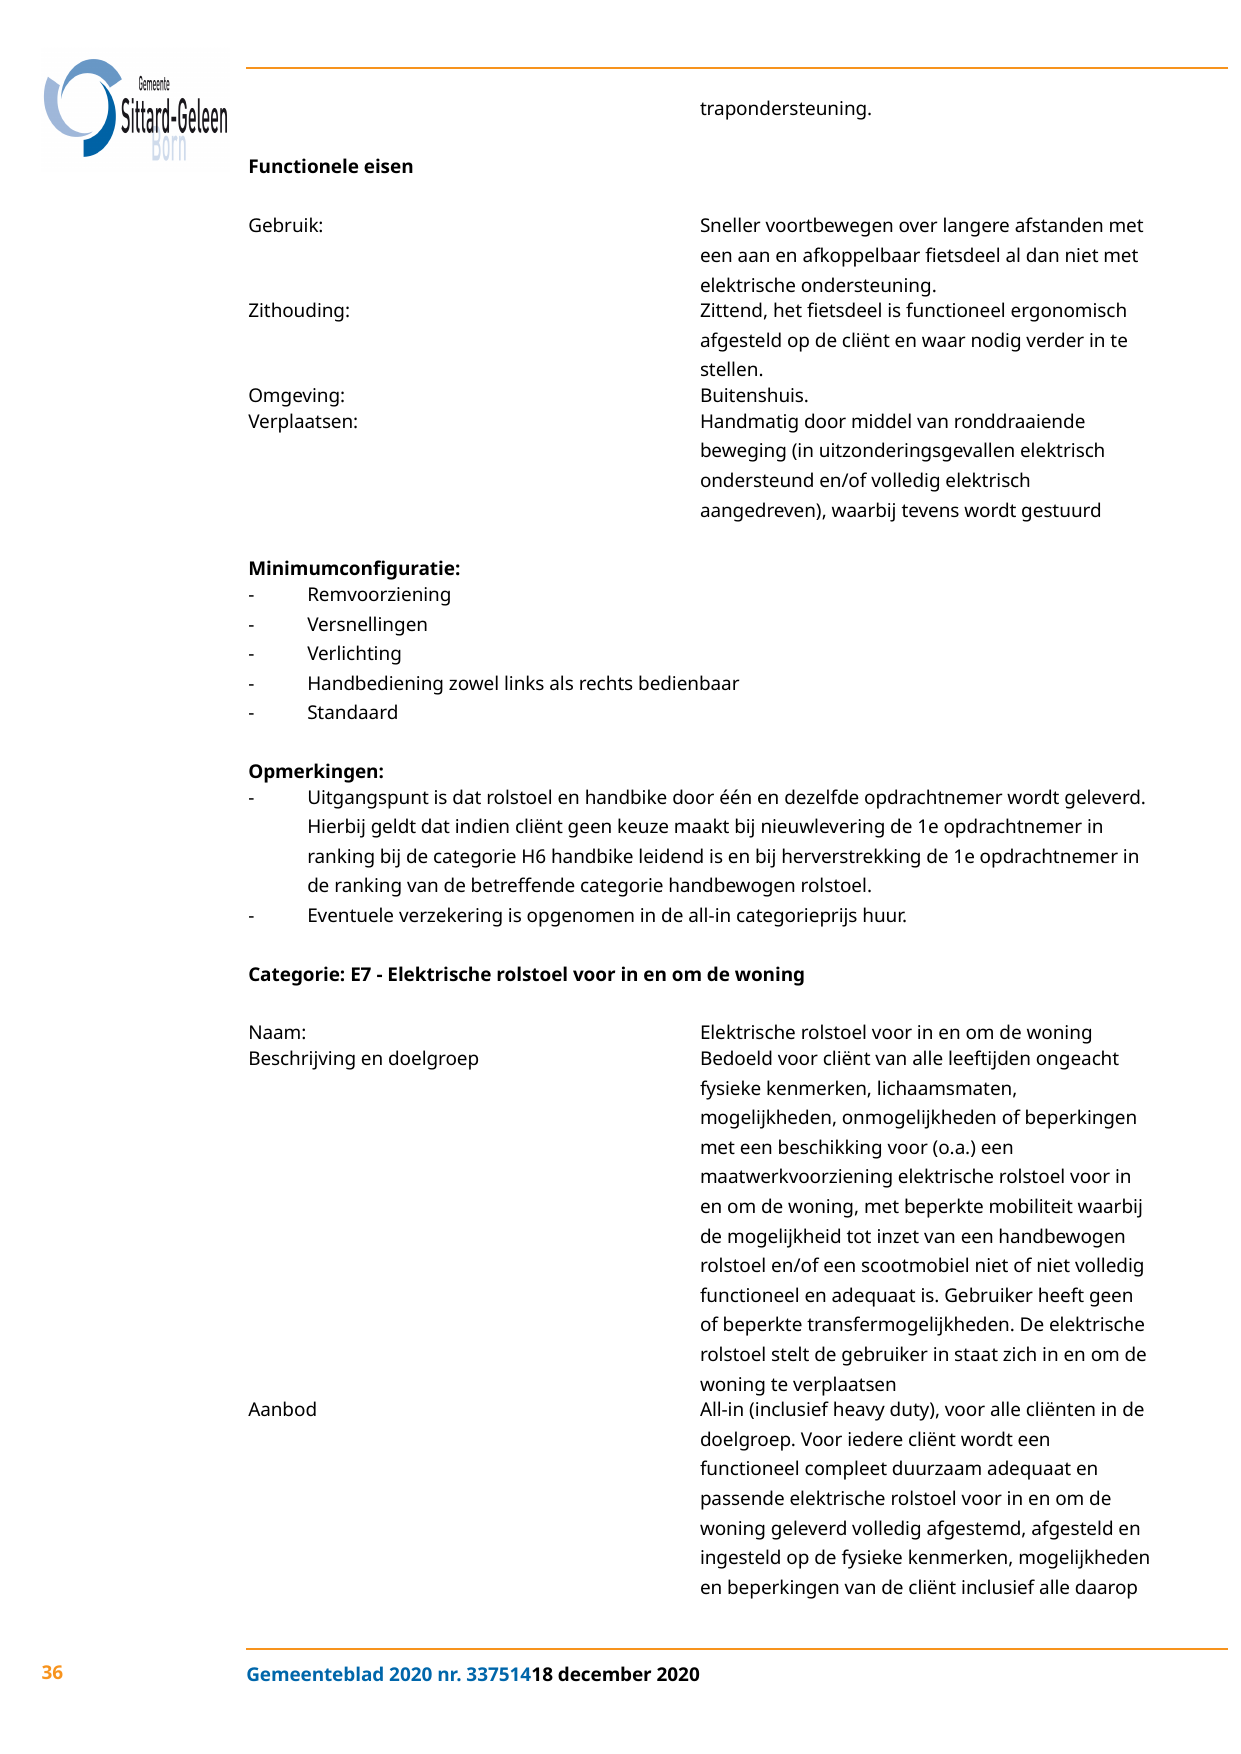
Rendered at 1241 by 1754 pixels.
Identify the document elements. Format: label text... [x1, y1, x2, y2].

table_header Elektrische rolstoel voor in en om de woning [700, 1020, 1152, 1045]
table_header Categorie: E7 - Elektrische rolstoel voor in en om de woning [248, 961, 1152, 987]
table_cell Omgeving: [248, 383, 700, 408]
table_cell Beschrijving en doelgroep [248, 1045, 700, 1396]
table_cell Verplaatsen: [248, 408, 700, 523]
table_header Sneller voortbewegen over langere afstanden met een aan en afkoppelbaar fietsdeel al dan niet met elektrische ondersteuning. [700, 213, 1152, 297]
table_cell Uitgangspunt is dat rolstoel en handbike door één en dezelfde opdrachtnemer wordt geleverd. Hierbij geldt dat indien cliënt geen keuze maakt bij nieuwlevering de 1e opdrachtnemer in ranking bij de categorie H6 handbike leidend is en bij herverstrekking de 1e opdrachtnemer in de ranking van de betreffende categorie handbewogen rolstoel. Eventuele verzekering is opgenomen in de all-in categorieprijs huur. [248, 784, 1152, 928]
table_cell Buitenshuis. [700, 383, 1152, 408]
table_cell Bedoeld voor cliënt van alle leeftijden ongeacht fysieke kenmerken, lichaamsmaten, mogelijkheden, onmogelijkheden of beperkingen met een beschikking voor (o.a.) een maatwerkvoorziening elektrische rolstoel voor in en om de woning, met beperkte mobiliteit waarbij de mogelijkheid tot inzet van een handbewogen rolstoel en/of een scootmobiel niet of niet volledig functioneel en adequaat is. Gebruiker heeft geen of beperkte transfermogelijkheden. De elektrische rolstoel stelt de gebruiker in staat zich in en om de woning te verplaatsen [700, 1045, 1152, 1396]
text Functionele eisen [248, 153, 1152, 179]
table_cell Zithouding: [248, 298, 700, 382]
table_cell All-in (inclusief heavy duty), voor alle cliënten in de doelgroep. Voor iedere cliënt wordt een functioneel compleet duurzaam adequaat en passende elektrische rolstoel voor in en om de woning geleverd volledig afgestemd, afgesteld en ingesteld op de fysieke kenmerken, mogelijkheden en beperkingen van de cliënt inclusief alle daarop [700, 1396, 1152, 1600]
table_cell [248, 95, 700, 121]
table_cell Zittend, het fietsdeel is functioneel ergonomisch afgesteld op de cliënt en waar nodig verder in te stellen. [700, 298, 1152, 382]
table_header Naam: [248, 1020, 700, 1045]
table_cell Handmatig door middel van ronddraaiende beweging (in uitzonderingsgevallen elektrisch ondersteund en/of volledig elektrisch aangedreven), waarbij tevens wordt gestuurd [700, 408, 1152, 523]
table_header Gebruik: [248, 213, 700, 297]
picture [41, 47, 231, 172]
table_cell trapondersteuning. [700, 95, 1152, 121]
table_header Minimumconfiguratie: [248, 556, 1152, 581]
table_cell Remvoorziening Versnellingen Verlichting Handbediening zowel links als rechts bedienbaar Standaard [248, 581, 1152, 725]
table_cell Aanbod [248, 1396, 700, 1600]
table_header Opmerkingen: [248, 758, 1152, 784]
